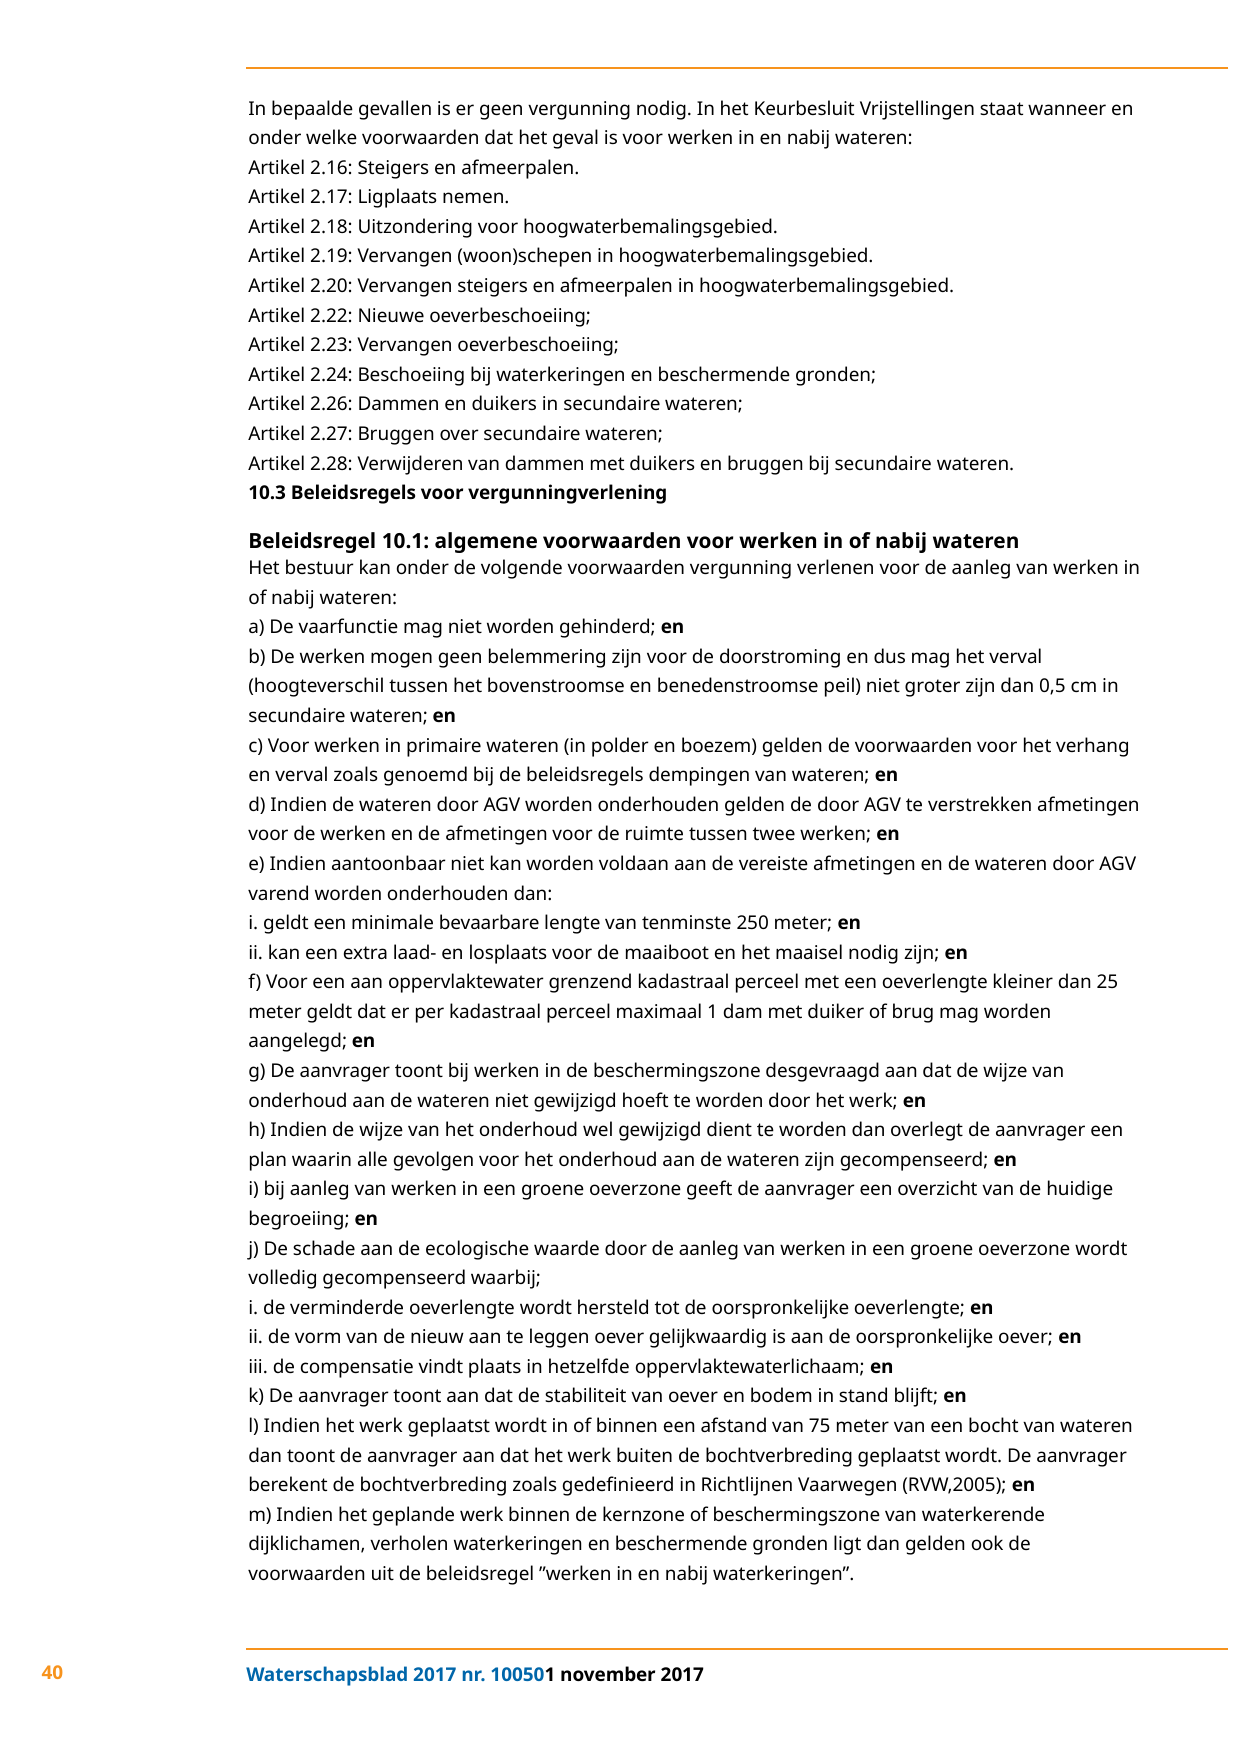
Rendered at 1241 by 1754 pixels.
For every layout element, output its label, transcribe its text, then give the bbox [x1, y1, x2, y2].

text f) Voor een aan oppervlaktewater grenzend kadastraal perceel met een oeverlengte kleiner dan 25 meter geldt dat er per kadastraal perceel maximaal 1 dam met duiker of brug mag worden aangelegd; en [248, 968, 1152, 1053]
text In bepaalde gevallen is er geen vergunning nodig. In het Keurbesluit Vrijstellingen staat wanneer en onder welke voorwaarden dat het geval is voor werken in en nabij wateren: [248, 95, 1152, 150]
text Artikel 2.27: Bruggen over secundaire wateren; [248, 420, 1152, 446]
text Artikel 2.19: Vervangen (woon)schepen in hoogwaterbemalingsgebied. [248, 243, 1152, 268]
text a) De vaarfunctie mag niet worden gehinderd; en [248, 613, 1152, 639]
text i. de verminderde oeverlengte wordt hersteld tot de oorspronkelijke oeverlengte; en [248, 1294, 1152, 1320]
picture [41, 47, 231, 172]
text Artikel 2.28: Verwijderen van dammen met duikers en bruggen bij secundaire wateren. [248, 450, 1152, 476]
text Het bestuur kan onder de volgende voorwaarden vergunning verlenen voor de aanleg van werken in of nabij wateren: [248, 554, 1152, 610]
text Artikel 2.16: Steigers en afmeerpalen. [248, 154, 1152, 180]
text Artikel 2.26: Dammen en duikers in secundaire wateren; [248, 391, 1152, 416]
text j) De schade aan de ecologische waarde door de aanleg van werken in een groene oeverzone wordt volledig gecompenseerd waarbij; [248, 1235, 1152, 1290]
text i) bij aanleg van werken in een groene oeverzone geeft de aanvrager een overzicht van de huidige begroeiing; en [248, 1176, 1152, 1231]
text Artikel 2.24: Beschoeiing bij waterkeringen en beschermende gronden; [248, 361, 1152, 387]
text Artikel 2.23: Vervangen oeverbeschoeiing; [248, 331, 1152, 357]
text g) De aanvrager toont bij werken in de beschermingszone desgevraagd aan dat de wijze van onderhoud aan de wateren niet gewijzigd hoeft te worden door het werk; en [248, 1057, 1152, 1113]
text h) Indien de wijze van het onderhoud wel gewijzigd dient te worden dan overlegt de aanvrager een plan waarin alle gevolgen voor het onderhoud aan de wateren zijn gecompenseerd; en [248, 1116, 1152, 1172]
text Artikel 2.17: Ligplaats nemen. [248, 183, 1152, 209]
text Artikel 2.20: Vervangen steigers en afmeerpalen in hoogwaterbemalingsgebied. [248, 272, 1152, 298]
text l) Indien het werk geplaatst wordt in of binnen een afstand van 75 meter van een bocht van wateren dan toont de aanvrager aan dat het werk buiten de bochtverbreding geplaatst wordt. De aanvrager berekent de bochtverbreding zoals gedefinieerd in Richtlijnen Vaarwegen (RVW,2005); en [248, 1412, 1152, 1497]
text Artikel 2.22: Nieuwe oeverbeschoeiing; [248, 302, 1152, 328]
text i. geldt een minimale bevaarbare lengte van tenminste 250 meter; en [248, 909, 1152, 935]
text Artikel 2.18: Uitzondering voor hoogwaterbemalingsgebied. [248, 213, 1152, 239]
text d) Indien de wateren door AGV worden onderhouden gelden de door AGV te verstrekken afmetingen voor de werken en de afmetingen voor de ruimte tussen twee werken; en [248, 791, 1152, 846]
text ii. de vorm van de nieuw aan te leggen oever gelijkwaardig is aan de oorspronkelijke oever; en [248, 1323, 1152, 1349]
text iii. de compensatie vindt plaats in hetzelfde oppervlaktewaterlichaam; en [248, 1353, 1152, 1379]
text b) De werken mogen geen belemmering zijn voor de doorstroming en dus mag het verval (hoogteverschil tussen het bovenstroomse en benedenstroomse peil) niet groter zijn dan 0,5 cm in secundaire wateren; en [248, 643, 1152, 728]
text k) De aanvrager toont aan dat de stabiliteit van oever en bodem in stand blijft; en [248, 1383, 1152, 1408]
text e) Indien aantoonbaar niet kan worden voldaan aan de vereiste afmetingen en de wateren door AGV varend worden onderhouden dan: [248, 850, 1152, 906]
text ii. kan een extra laad- en losplaats voor de maaiboot en het maaisel nodig zijn; en [248, 939, 1152, 965]
text c) Voor werken in primaire wateren (in polder en boezem) gelden de voorwaarden voor het verhang en verval zoals genoemd bij de beleidsregels dempingen van wateren; en [248, 732, 1152, 787]
text 10.3 Beleidsregels voor vergunningverlening [248, 479, 1152, 505]
text Beleidsregel 10.1: algemene voorwaarden voor werken in of nabij wateren [248, 526, 1152, 554]
text m) Indien het geplande werk binnen de kernzone of beschermingszone van waterkerende dijklichamen, verholen waterkeringen en beschermende gronden ligt dan gelden ook de voorwaarden uit de beleidsregel ”werken in en nabij waterkeringen”. [248, 1501, 1152, 1586]
